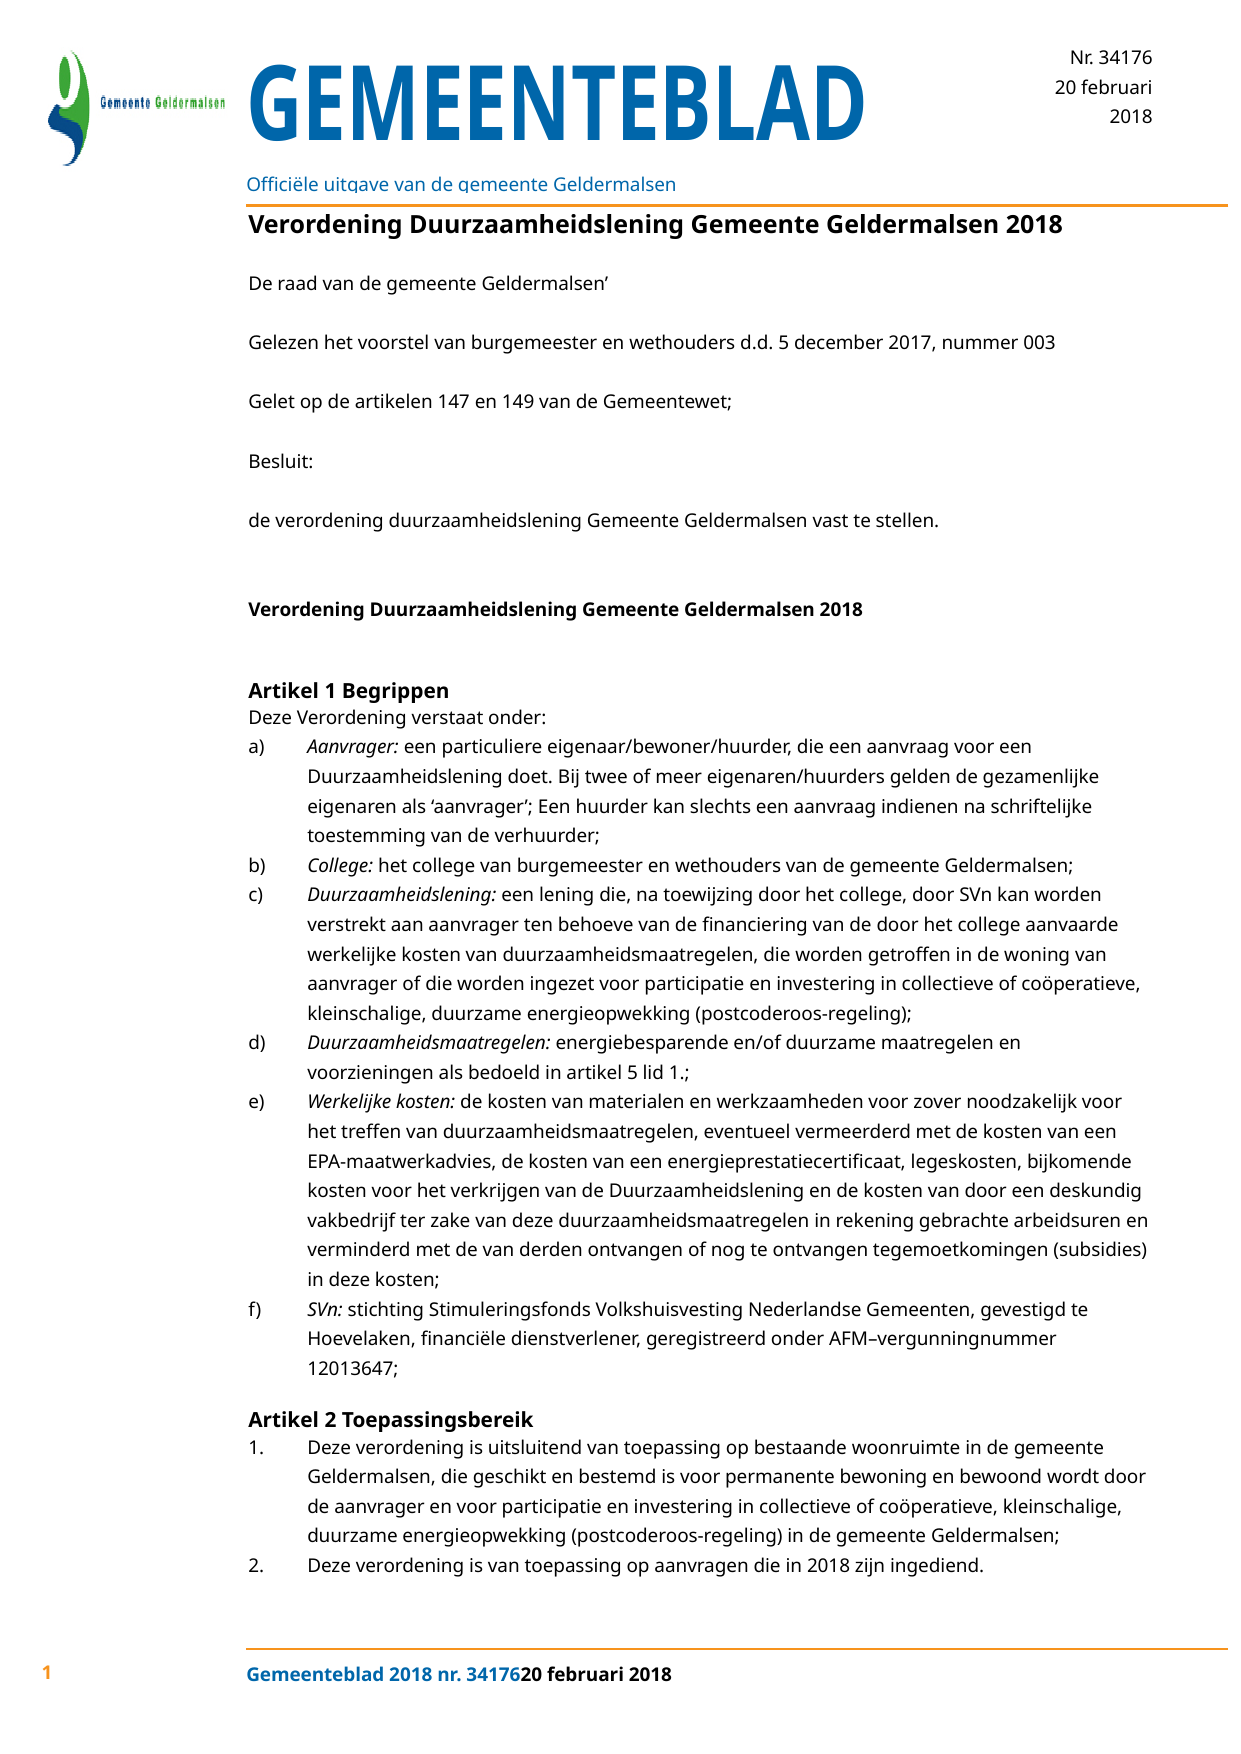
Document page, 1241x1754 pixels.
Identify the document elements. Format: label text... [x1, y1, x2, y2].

list Aanvrager: een particuliere eigenaar/bewoner/huurder, die een aanvraag voor een Duurzaamheidslening doet. Bij twee of meer eigenaren/huurders gelden de gezamenlijke eigenaren als ‘aanvrager’; Een huurder kan slechts een aanvraag indienen na schriftelijke toestemming van de verhuurder; [248, 734, 1152, 848]
list Deze verordening is uitsluitend van toepassing op bestaande woonruimte in de gemeente Geldermalsen, die geschikt en bestemd is voor permanente bewoning en bewoond wordt door de aanvrager en voor participatie en investering in collectieve of coöperatieve, kleinschalige, duurzame energieopwekking (postcoderoos-regeling) in de gemeente Geldermalsen; [248, 1434, 1152, 1548]
list Deze verordening is van toepassing op aanvragen die in 2018 zijn ingediend. [248, 1552, 1152, 1578]
text Artikel 1 Begrippen [248, 676, 1152, 704]
list College: het college van burgemeester en wethouders van de gemeente Geldermalsen; [248, 852, 1152, 878]
text Artikel 2 Toepassingsbereik [248, 1405, 1152, 1434]
list Werkelijke kosten: de kosten van materialen en werkzaamheden voor zover noodzakelijk voor het treffen van duurzaamheidsmaatregelen, eventueel vermeerderd met de kosten van een EPA-maatwerkadvies, de kosten van een energieprestatiecertificaat, legeskosten, bijkomende kosten voor het verkrijgen van de Duurzaamheidslening en de kosten van door een deskundig vakbedrijf ter zake van deze duurzaamheidsmaatregelen in rekening gebrachte arbeidsuren en verminderd met de van derden ontvangen of nog te ontvangen tegemoetkomingen (subsidies) in deze kosten; [248, 1089, 1152, 1292]
list Duurzaamheidslening: een lening die, na toewijzing door het college, door SVn kan worden verstrekt aan aanvrager ten behoeve van de financiering van de door het college aanvaarde werkelijke kosten van duurzaamheidsmaatregelen, die worden getroffen in de woning van aanvrager of die worden ingezet voor participatie en investering in collectieve of coöperatieve, kleinschalige, duurzame energieopwekking (postcoderoos-regeling); [248, 882, 1152, 1026]
picture [41, 47, 231, 172]
text Deze Verordening verstaat onder: [248, 704, 1152, 730]
text Verordening Duurzaamheidslening Gemeente Geldermalsen 2018 [248, 596, 1152, 621]
list Duurzaamheidsmaatregelen: energiebesparende en/of duurzame maatregelen en voorzieningen als bedoeld in artikel 5 lid 1.; [248, 1029, 1152, 1085]
text Besluit: [248, 448, 1152, 473]
text Verordening Duurzaamheidslening Gemeente Geldermalsen 2018 [248, 207, 1152, 241]
text Gelet op de artikelen 147 en 149 van de Gemeentewet; [248, 389, 1152, 414]
list SVn: stichting Stimuleringsfonds Volkshuisvesting Nederlandse Gemeenten, gevestigd te Hoevelaken, financiële dienstverlener, geregistreerd onder AFM–vergunningnummer 12013647; [248, 1296, 1152, 1381]
text de verordening duurzaamheidslening Gemeente Geldermalsen vast te stellen. [248, 507, 1152, 533]
text De raad van de gemeente Geldermalsen’ [248, 270, 1152, 296]
text Gelezen het voorstel van burgemeester en wethouders d.d. 5 december 2017, nummer 003 [248, 329, 1152, 355]
